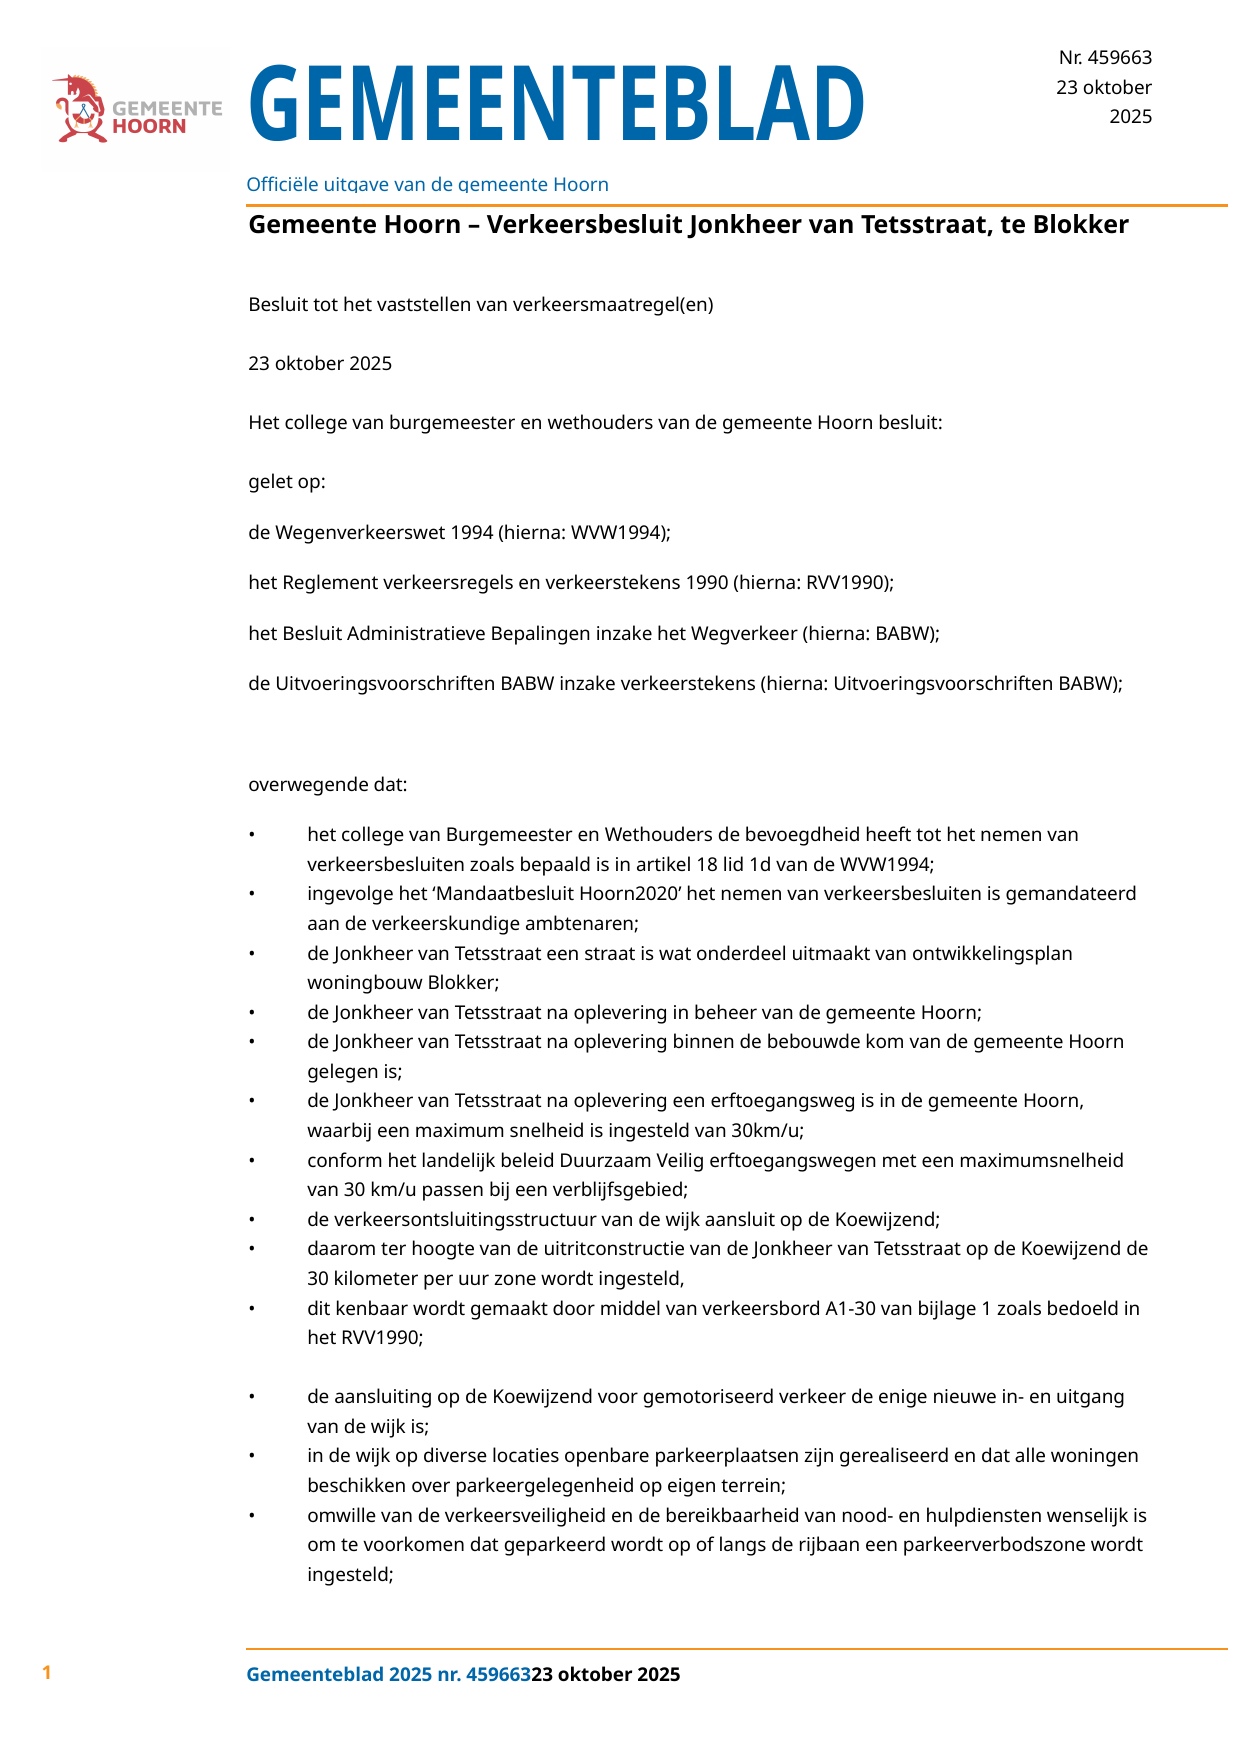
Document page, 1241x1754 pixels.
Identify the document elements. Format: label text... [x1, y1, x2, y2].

text het Besluit Administratieve Bepalingen inzake het Wegverkeer (hierna: BABW); [248, 620, 1152, 646]
text gelet op: [248, 468, 1152, 494]
list de Jonkheer van Tetsstraat na oplevering binnen de bebouwde kom van de gemeente Hoorn gelegen is; [248, 1028, 1152, 1084]
list ingevolge het ‘Mandaatbesluit Hoorn2020’ het nemen van verkeersbesluiten is gemandateerd aan de verkeerskundige ambtenaren; [248, 881, 1152, 936]
text Gemeente Hoorn – Verkeersbesluit Jonkheer van Tetsstraat, te Blokker [248, 207, 1152, 241]
list daarom ter hoogte van de uitritconstructie van de Jonkheer van Tetsstraat op de Koewijzend de 30 kilometer per uur zone wordt ingesteld, [248, 1236, 1152, 1291]
list het college van Burgemeester en Wethouders de bevoegdheid heeft tot het nemen van verkeersbesluiten zoals bepaald is in artikel 18 lid 1d van de WVW1994; [248, 821, 1152, 877]
picture [41, 47, 231, 172]
text Het college van burgemeester en wethouders van de gemeente Hoorn besluit: [248, 409, 1152, 435]
list conform het landelijk beleid Duurzaam Veilig erftoegangswegen met een maximumsnelheid van 30 km/u passen bij een verblijfsgebied; [248, 1147, 1152, 1202]
text 23 oktober 2025 [248, 350, 1152, 376]
list de Jonkheer van Tetsstraat na oplevering een erftoegangsweg is in de gemeente Hoorn, waarbij een maximum snelheid is ingesteld van 30km/u; [248, 1088, 1152, 1143]
list de aansluiting op de Koewijzend voor gemotoriseerd verkeer de enige nieuwe in- en uitgang van de wijk is; [248, 1383, 1152, 1439]
text het Reglement verkeersregels en verkeerstekens 1990 (hierna: RVV1990); [248, 569, 1152, 595]
text Besluit tot het vaststellen van verkeersmaatregel(en) [248, 291, 1152, 317]
list de Jonkheer van Tetsstraat een straat is wat onderdeel uitmaakt van ontwikkelingsplan woningbouw Blokker; [248, 940, 1152, 995]
text de Uitvoeringsvoorschriften BABW inzake verkeerstekens (hierna: Uitvoeringsvoorschriften BABW); [248, 670, 1152, 696]
text de Wegenverkeerswet 1994 (hierna: WVW1994); [248, 519, 1152, 545]
list omwille van de verkeersveiligheid en de bereikbaarheid van nood- en hulpdiensten wenselijk is om te voorkomen dat geparkeerd wordt op of langs de rijbaan een parkeerverbodszone wordt ingesteld; [248, 1502, 1152, 1587]
list dit kenbaar wordt gemaakt door middel van verkeersbord A1-30 van bijlage 1 zoals bedoeld in het RVV1990; [248, 1295, 1152, 1350]
list de Jonkheer van Tetsstraat na oplevering in beheer van de gemeente Hoorn; [248, 999, 1152, 1025]
list de verkeersontsluitingsstructuur van de wijk aansluit op de Koewijzend; [248, 1206, 1152, 1232]
text overwegende dat: [248, 771, 1152, 797]
list in de wijk op diverse locaties openbare parkeerplaatsen zijn gerealiseerd en dat alle woningen beschikken over parkeergelegenheid op eigen terrein; [248, 1443, 1152, 1498]
